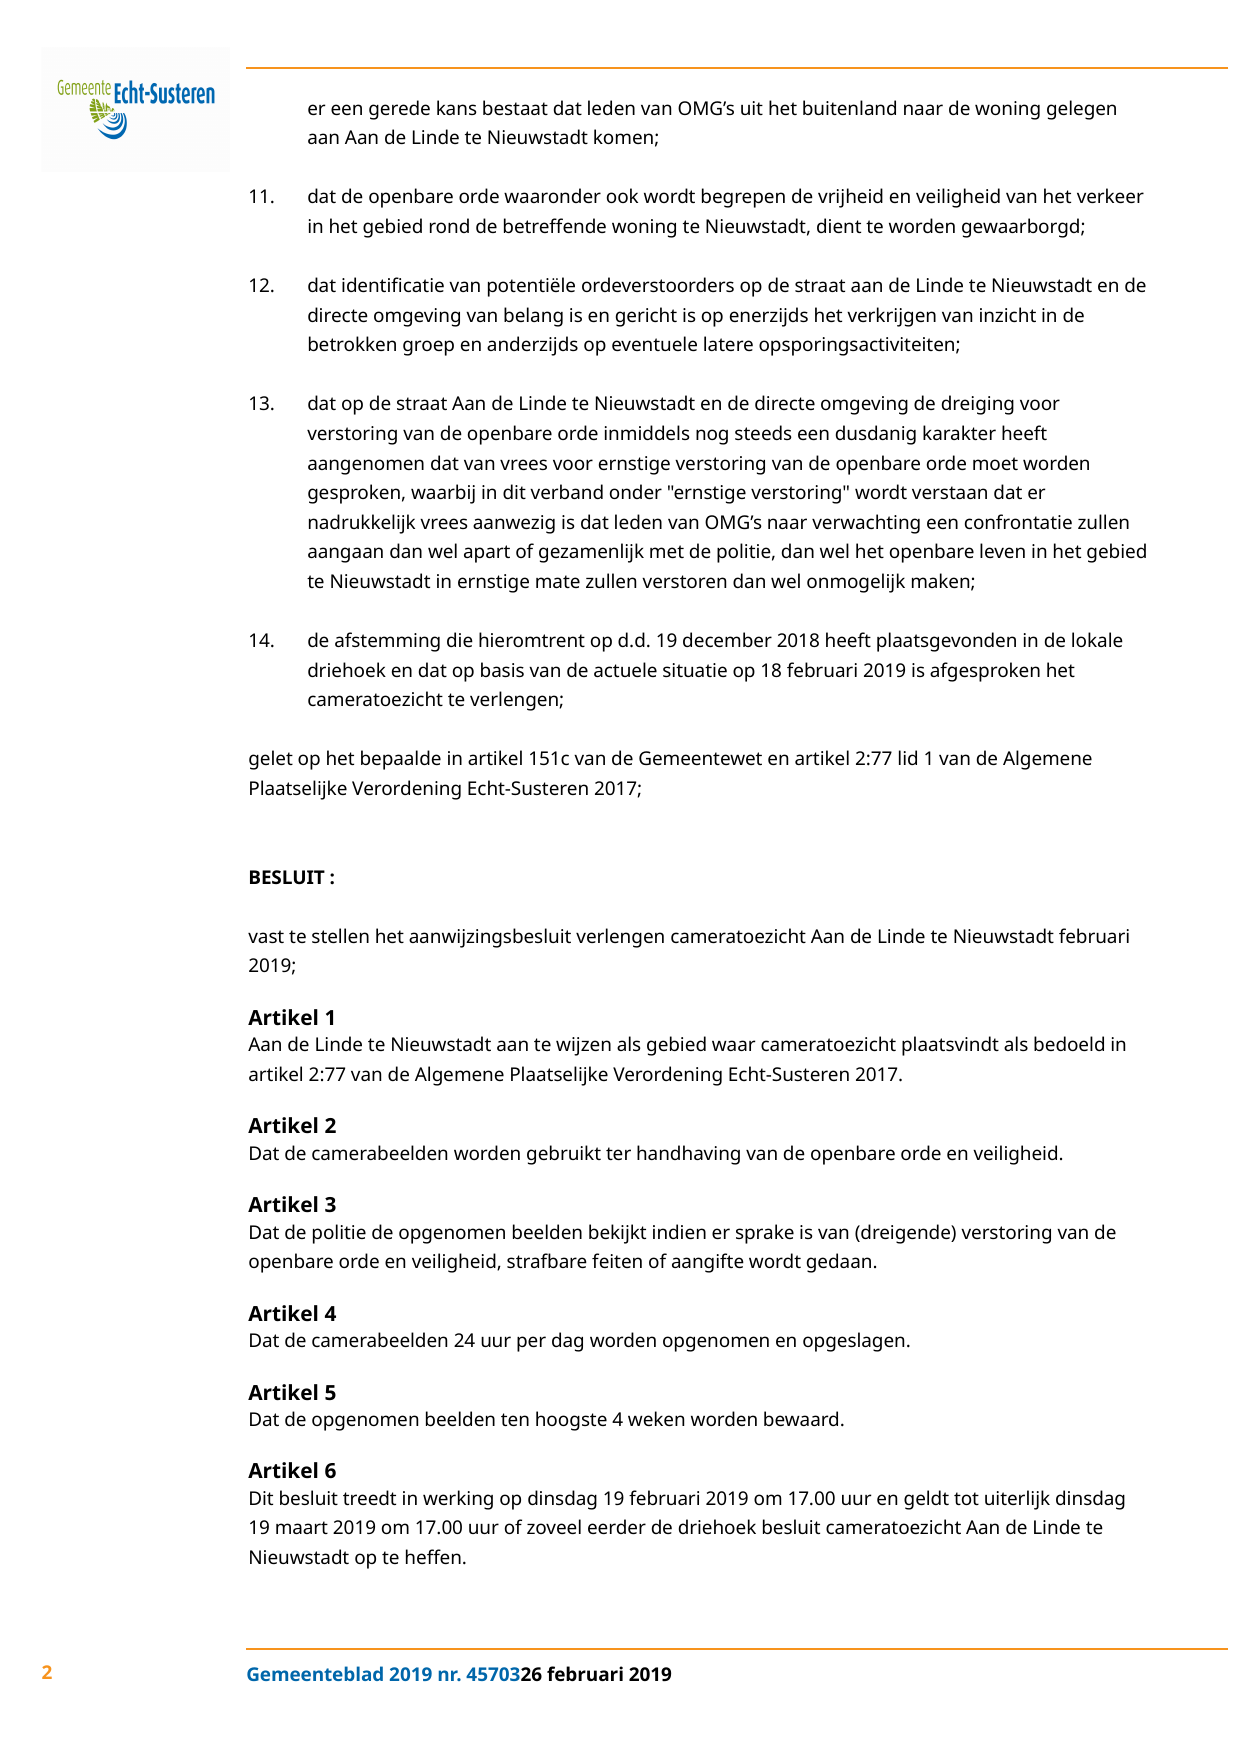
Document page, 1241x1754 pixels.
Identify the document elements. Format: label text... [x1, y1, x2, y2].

text Dat de camerabeelden 24 uur per dag worden opgenomen en opgeslagen. [248, 1327, 1152, 1353]
list dat de openbare orde waaronder ook wordt begrepen de vrijheid en veiligheid van het verkeer in het gebied rond de betreffende woning te Nieuwstadt, dient te worden gewaarborgd; [248, 183, 1152, 239]
list dat op de straat Aan de Linde te Nieuwstadt en de directe omgeving de dreiging voor verstoring van de openbare orde inmiddels nog steeds een dusdanig karakter heeft aangenomen dat van vrees voor ernstige verstoring van de openbare orde moet worden gesproken, waarbij in dit verband onder "ernstige verstoring" wordt verstaan dat er nadrukkelijk vrees aanwezig is dat leden van OMG’s naar verwachting een confrontatie zullen aangaan dan wel apart of gezamenlijk met de politie, dan wel het openbare leven in het gebied te Nieuwstadt in ernstige mate zullen verstoren dan wel onmogelijk maken; [248, 391, 1152, 594]
text Dit besluit treedt in werking op dinsdag 19 februari 2019 om 17.00 uur en geldt tot uiterlijk dinsdag 19 maart 2019 om 17.00 uur of zoveel eerder de driehoek besluit cameratoezicht Aan de Linde te Nieuwstadt op te heffen. [248, 1485, 1152, 1570]
picture [41, 47, 231, 172]
text gelet op het bepaalde in artikel 151c van de Gemeentewet en artikel 2:77 lid 1 van de Algemene Plaatselijke Verordening Echt-Susteren 2017; [248, 746, 1152, 801]
text BESLUIT : [248, 864, 1152, 890]
text Dat de opgenomen beelden ten hoogste 4 weken worden bewaard. [248, 1406, 1152, 1432]
text Artikel 6 [248, 1457, 1152, 1485]
text Dat de politie de opgenomen beelden bekijkt indien er sprake is van (dreigende) verstoring van de openbare orde en veiligheid, strafbare feiten of aangifte wordt gedaan. [248, 1219, 1152, 1274]
list de afstemming die hieromtrent op d.d. 19 december 2018 heeft plaatsgevonden in de lokale driehoek en dat op basis van de actuele situatie op 18 februari 2019 is afgesproken het cameratoezicht te verlengen; [248, 627, 1152, 712]
text Artikel 5 [248, 1378, 1152, 1406]
text Aan de Linde te Nieuwstadt aan te wijzen als gebied waar cameratoezicht plaatsvindt als bedoeld in artikel 2:77 van de Algemene Plaatselijke Verordening Echt-Susteren 2017. [248, 1032, 1152, 1087]
text Artikel 3 [248, 1190, 1152, 1219]
list dat identificatie van potentiële ordeverstoorders op de straat aan de Linde te Nieuwstadt en de directe omgeving van belang is en gericht is op enerzijds het verkrijgen van inzicht in de betrokken groep en anderzijds op eventuele latere opsporingsactiviteiten; [248, 272, 1152, 357]
text Artikel 4 [248, 1299, 1152, 1327]
text Artikel 1 [248, 1003, 1152, 1032]
text Dat de camerabeelden worden gebruikt ter handhaving van de openbare orde en veiligheid. [248, 1140, 1152, 1166]
list er een gerede kans bestaat dat leden van OMG’s uit het buitenland naar de woning gelegen aan Aan de Linde te Nieuwstadt komen; [248, 95, 1152, 150]
text Artikel 2 [248, 1112, 1152, 1140]
text vast te stellen het aanwijzingsbesluit verlengen cameratoezicht Aan de Linde te Nieuwstadt februari 2019; [248, 923, 1152, 978]
